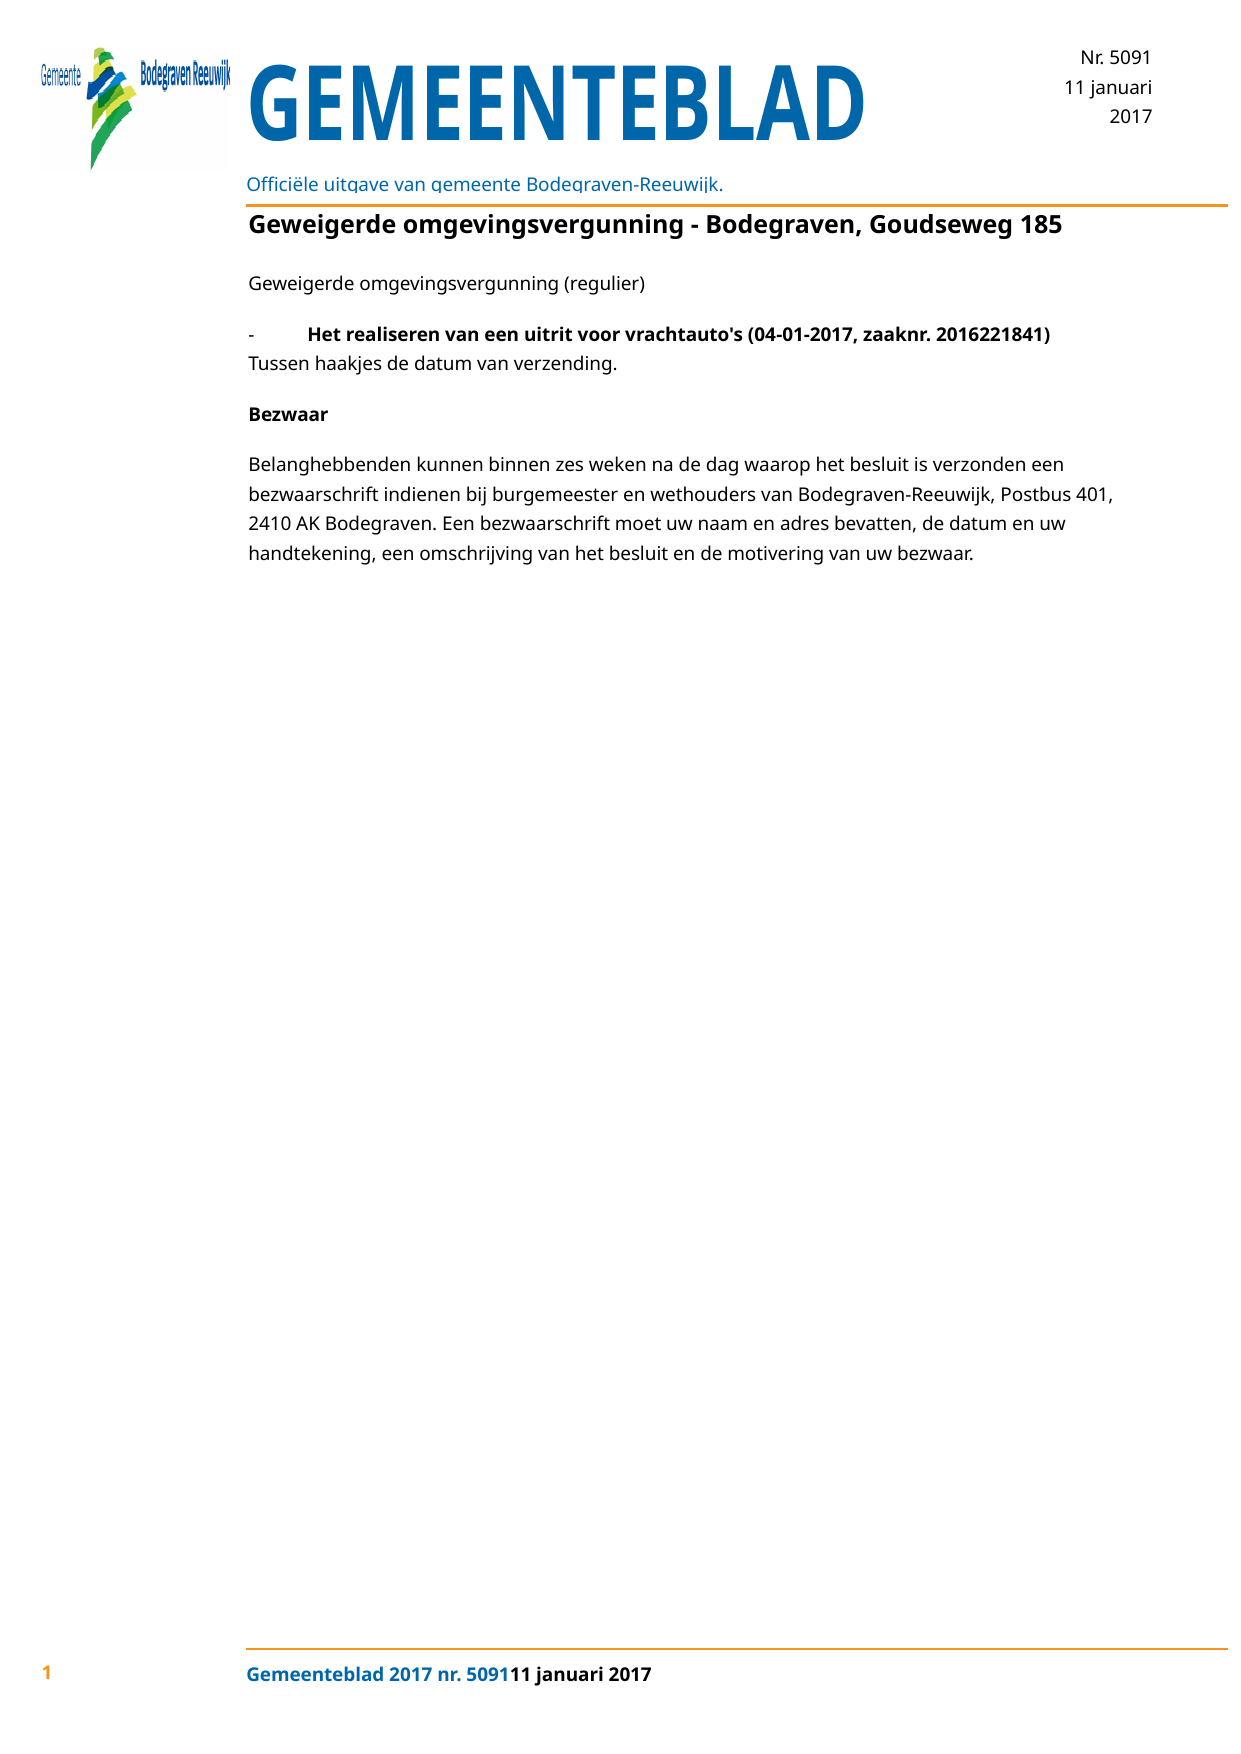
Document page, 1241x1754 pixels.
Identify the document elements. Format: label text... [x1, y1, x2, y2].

text Geweigerde omgevingsvergunning - Bodegraven, Goudseweg 185 [248, 207, 1152, 241]
text Tussen haakjes de datum van verzending. [248, 350, 1152, 376]
list Het realiseren van een uitrit voor vrachtauto's (04‑01‑2017, zaaknr. 2016221841) [248, 321, 1152, 346]
text Bezwaar [248, 401, 1152, 426]
picture [41, 47, 231, 172]
text Belanghebbenden kunnen binnen zes weken na de dag waarop het besluit is verzonden een bezwaarschrift indienen bij burgemeester en wethouders van Bodegraven-Reeuwijk, Postbus 401, 2410 AK Bodegraven. Een bezwaarschrift moet uw naam en adres bevatten, de datum en uw handtekening, een omschrijving van het besluit en de motivering van uw bezwaar. [248, 451, 1152, 566]
text Geweigerde omgevingsvergunning (regulier) [248, 270, 1152, 296]
